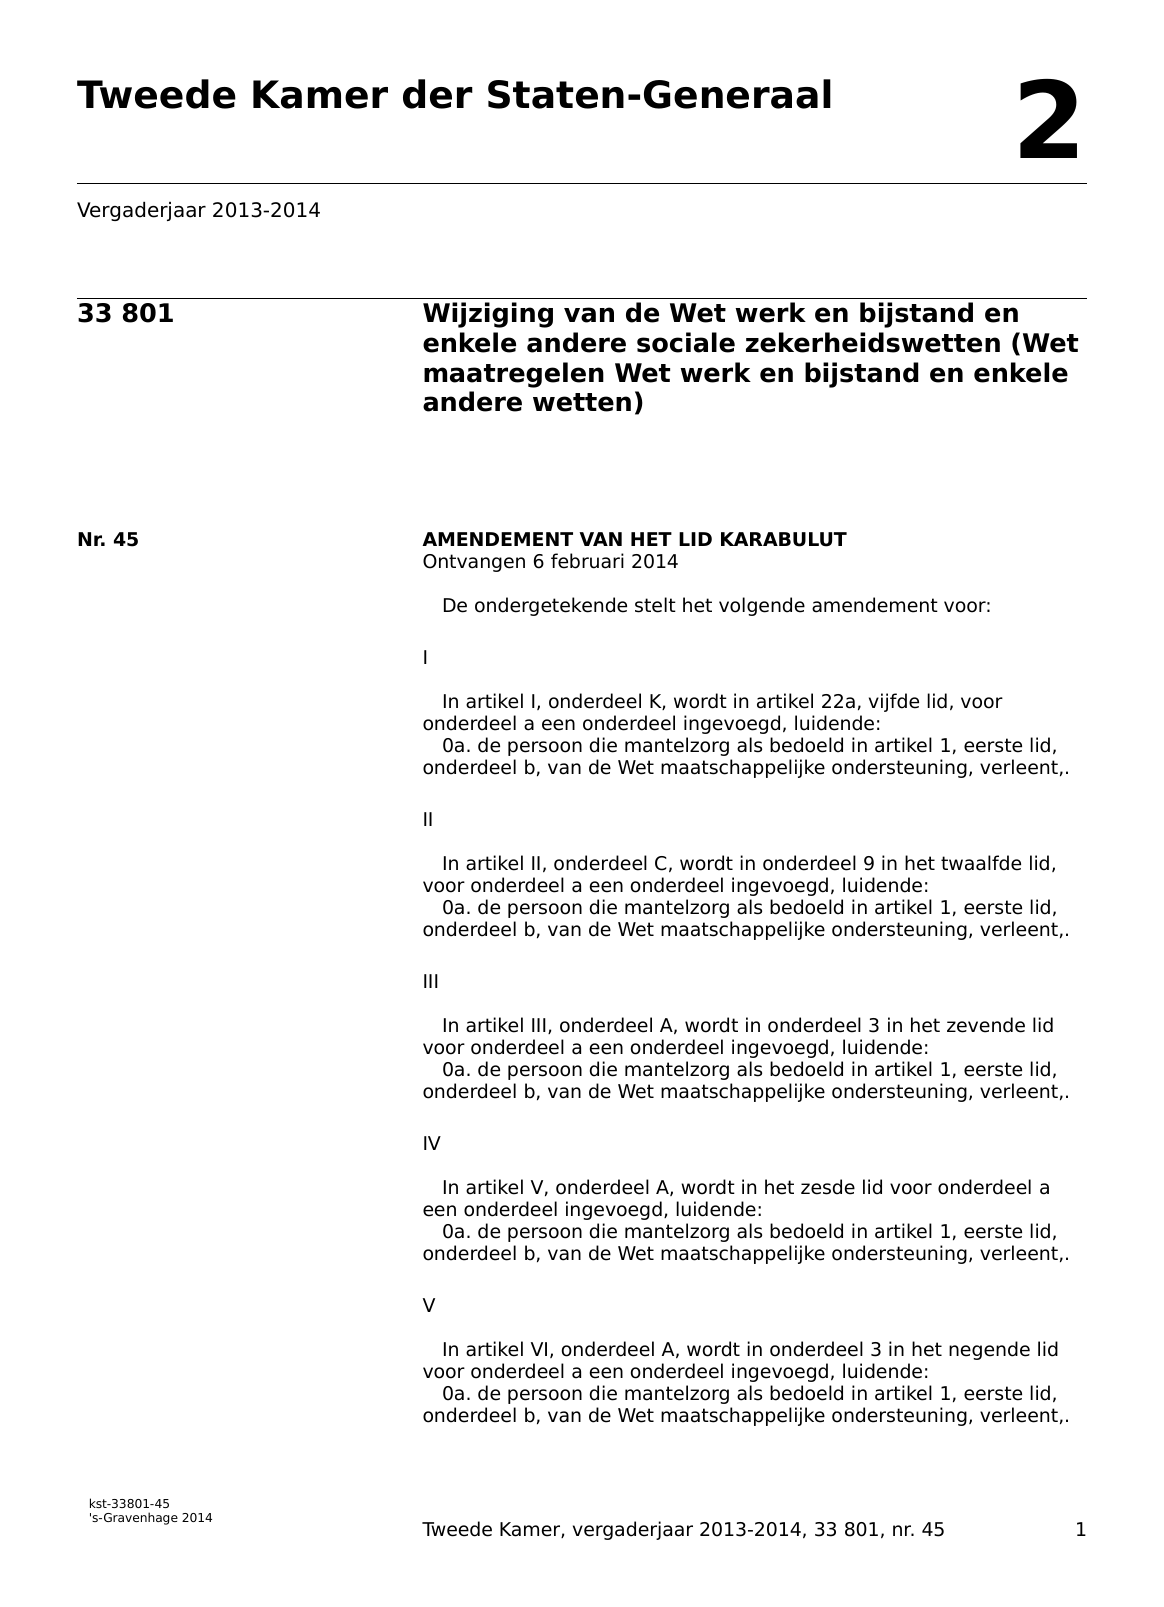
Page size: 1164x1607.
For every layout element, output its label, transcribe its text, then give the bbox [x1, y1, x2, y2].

text In artikel V, onderdeel A, wordt in het zesde lid voor onderdeel a een onderdeel ingevoegd, luidende: [422, 1177, 1087, 1221]
text 0a. de persoon die mantelzorg als bedoeld in artikel 1, eerste lid, onderdeel b, van de Wet maatschappelijke ondersteuning, verleent,. [422, 1383, 1087, 1427]
table_header Tweede Kamer der Staten-Generaal [77, 59, 886, 183]
text In artikel II, onderdeel C, wordt in onderdeel 9 in het twaalfde lid, voor onderdeel a een onderdeel ingevoegd, luidende: [422, 853, 1087, 897]
subtitle III [422, 971, 1087, 993]
text kst-33801-45 [88, 1497, 323, 1511]
subtitle II [422, 809, 1087, 831]
text 0a. de persoon die mantelzorg als bedoeld in artikel 1, eerste lid, onderdeel b, van de Wet maatschappelijke ondersteuning, verleent,. [422, 1221, 1087, 1265]
text 's-Gravenhage 2014 [88, 1511, 323, 1525]
subtitle IV [422, 1133, 1087, 1155]
text 0a. de persoon die mantelzorg als bedoeld in artikel 1, eerste lid, onderdeel b, van de Wet maatschappelijke ondersteuning, verleent,. [422, 897, 1087, 941]
text De ondergetekende stelt het volgende amendement voor: [422, 595, 1087, 617]
text 0a. de persoon die mantelzorg als bedoeld in artikel 1, eerste lid, onderdeel b, van de Wet maatschappelijke ondersteuning, verleent,. [422, 735, 1087, 779]
text In artikel I, onderdeel K, wordt in artikel 22a, vijfde lid, voor onderdeel a een onderdeel ingevoegd, luidende: [422, 691, 1087, 735]
subtitle I [422, 647, 1087, 669]
subtitle 33 801 Wijziging van de Wet werk en bijstand en enkele andere sociale zekerheidswetten (Wet maatregelen Wet werk en bijstand en enkele andere wetten) [77, 299, 1087, 418]
subtitle Nr. 45 AMENDEMENT VAN HET LID KARABULUT [77, 529, 1087, 551]
table_header 2 [886, 59, 1087, 183]
text Ontvangen 6 februari 2014 [422, 551, 1087, 573]
table_cell Vergaderjaar 2013-2014 [77, 184, 1087, 298]
text 0a. de persoon die mantelzorg als bedoeld in artikel 1, eerste lid, onderdeel b, van de Wet maatschappelijke ondersteuning, verleent,. [422, 1059, 1087, 1103]
text In artikel III, onderdeel A, wordt in onderdeel 3 in het zevende lid voor onderdeel a een onderdeel ingevoegd, luidende: [422, 1015, 1087, 1059]
text In artikel VI, onderdeel A, wordt in onderdeel 3 in het negende lid voor onderdeel a een onderdeel ingevoegd, luidende: [422, 1339, 1087, 1383]
subtitle V [422, 1295, 1087, 1317]
